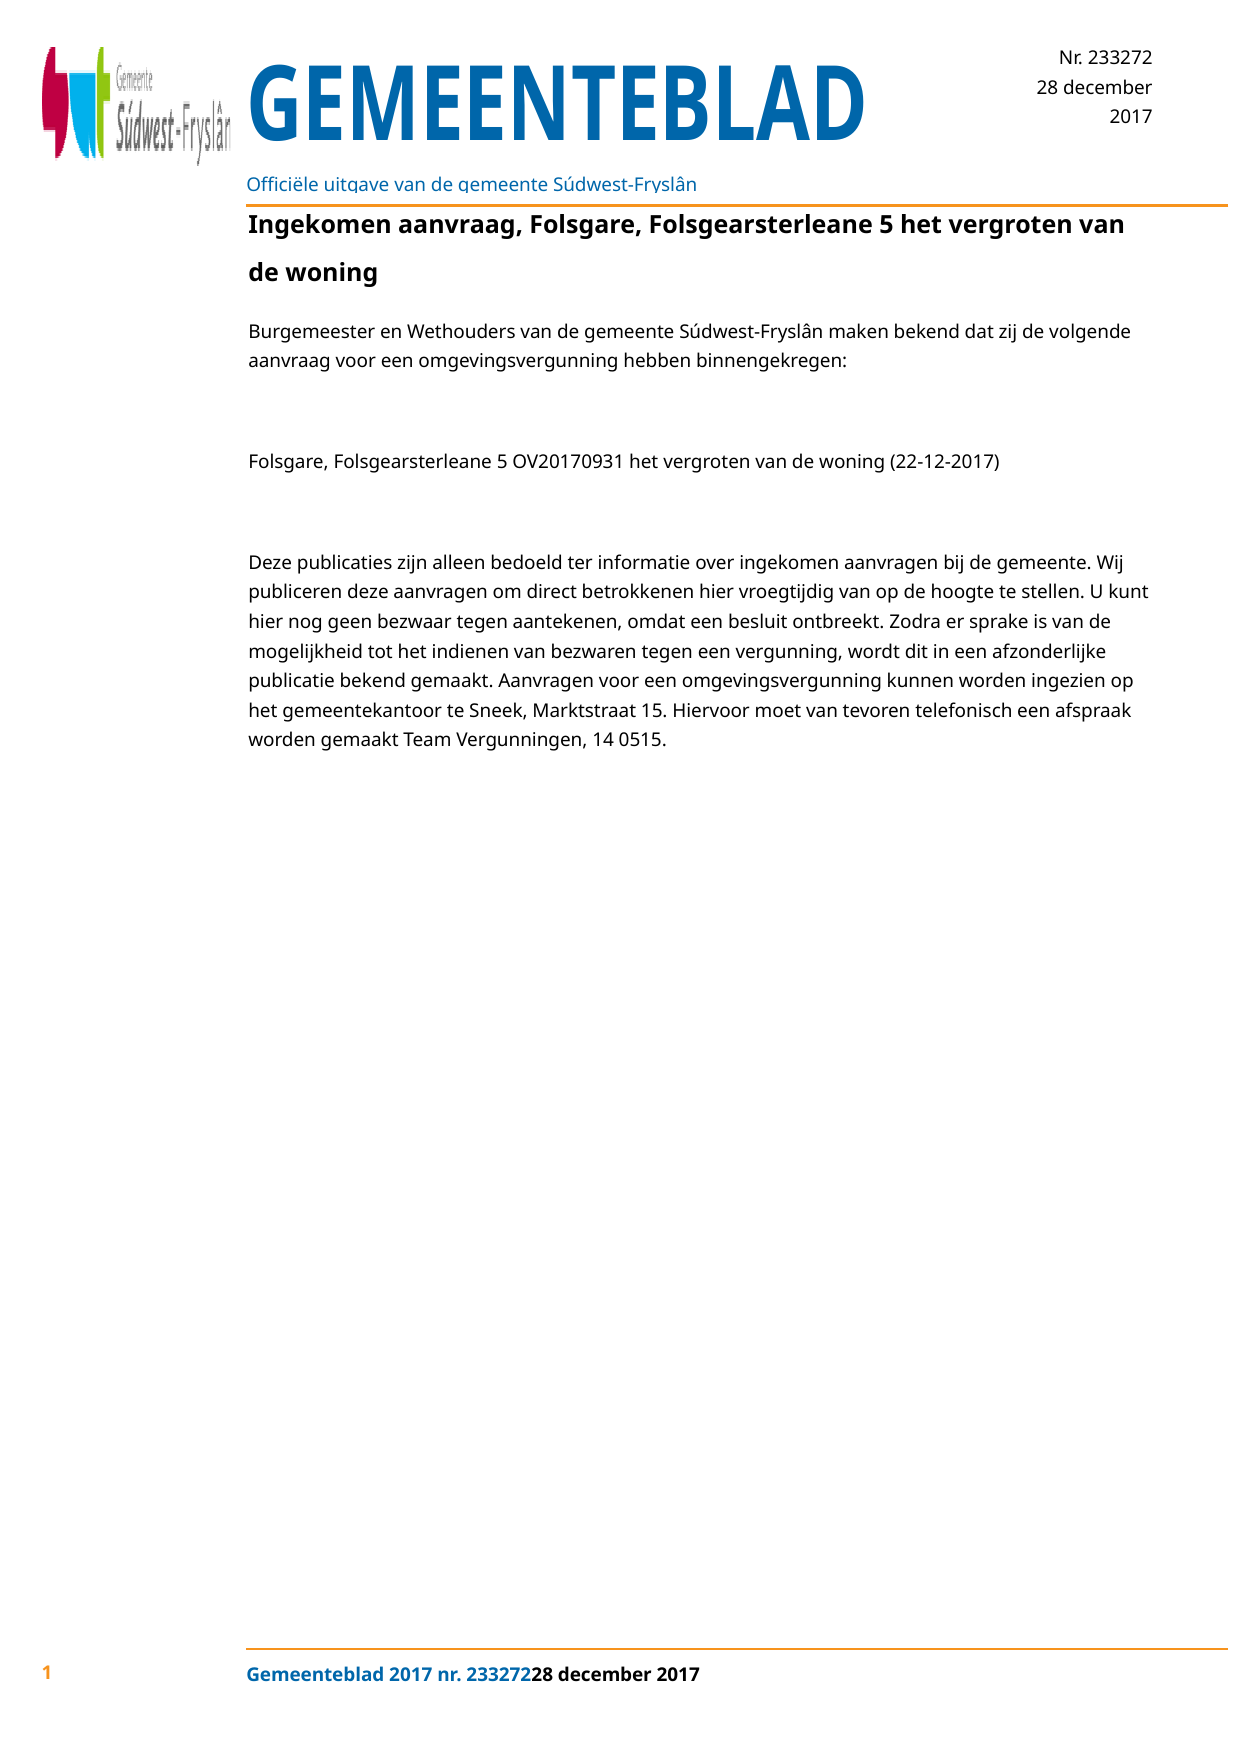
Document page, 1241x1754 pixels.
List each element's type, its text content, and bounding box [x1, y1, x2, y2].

text Burgemeester en Wethouders van de gemeente Súdwest-Fryslân maken bekend dat zij de volgende aanvraag voor een omgevingsvergunning hebben binnengekregen: [248, 318, 1152, 373]
text Folsgare, Folsgearsterleane 5 OV20170931 het vergroten van de woning (22-12-2017) [248, 448, 1152, 474]
picture [41, 47, 231, 172]
text Deze publicaties zijn alleen bedoeld ter informatie over ingekomen aanvragen bij de gemeente. Wij publiceren deze aanvragen om direct betrokkenen hier vroegtijdig van op de hoogte te stellen. U kunt hier nog geen bezwaar tegen aantekenen, omdat een besluit ontbreekt. Zodra er sprake is van de mogelijkheid tot het indienen van bezwaren tegen een vergunning, wordt dit in een afzonderlijke publicatie bekend gemaakt. Aanvragen voor een omgevingsvergunning kunnen worden ingezien op het gemeentekantoor te Sneek, Marktstraat 15. Hiervoor moet van tevoren telefonisch een afspraak worden gemaakt Team Vergunningen, 14 0515. [248, 549, 1152, 752]
text Ingekomen aanvraag, Folsgare, Folsgearsterleane 5 het vergroten van de woning [248, 207, 1152, 288]
